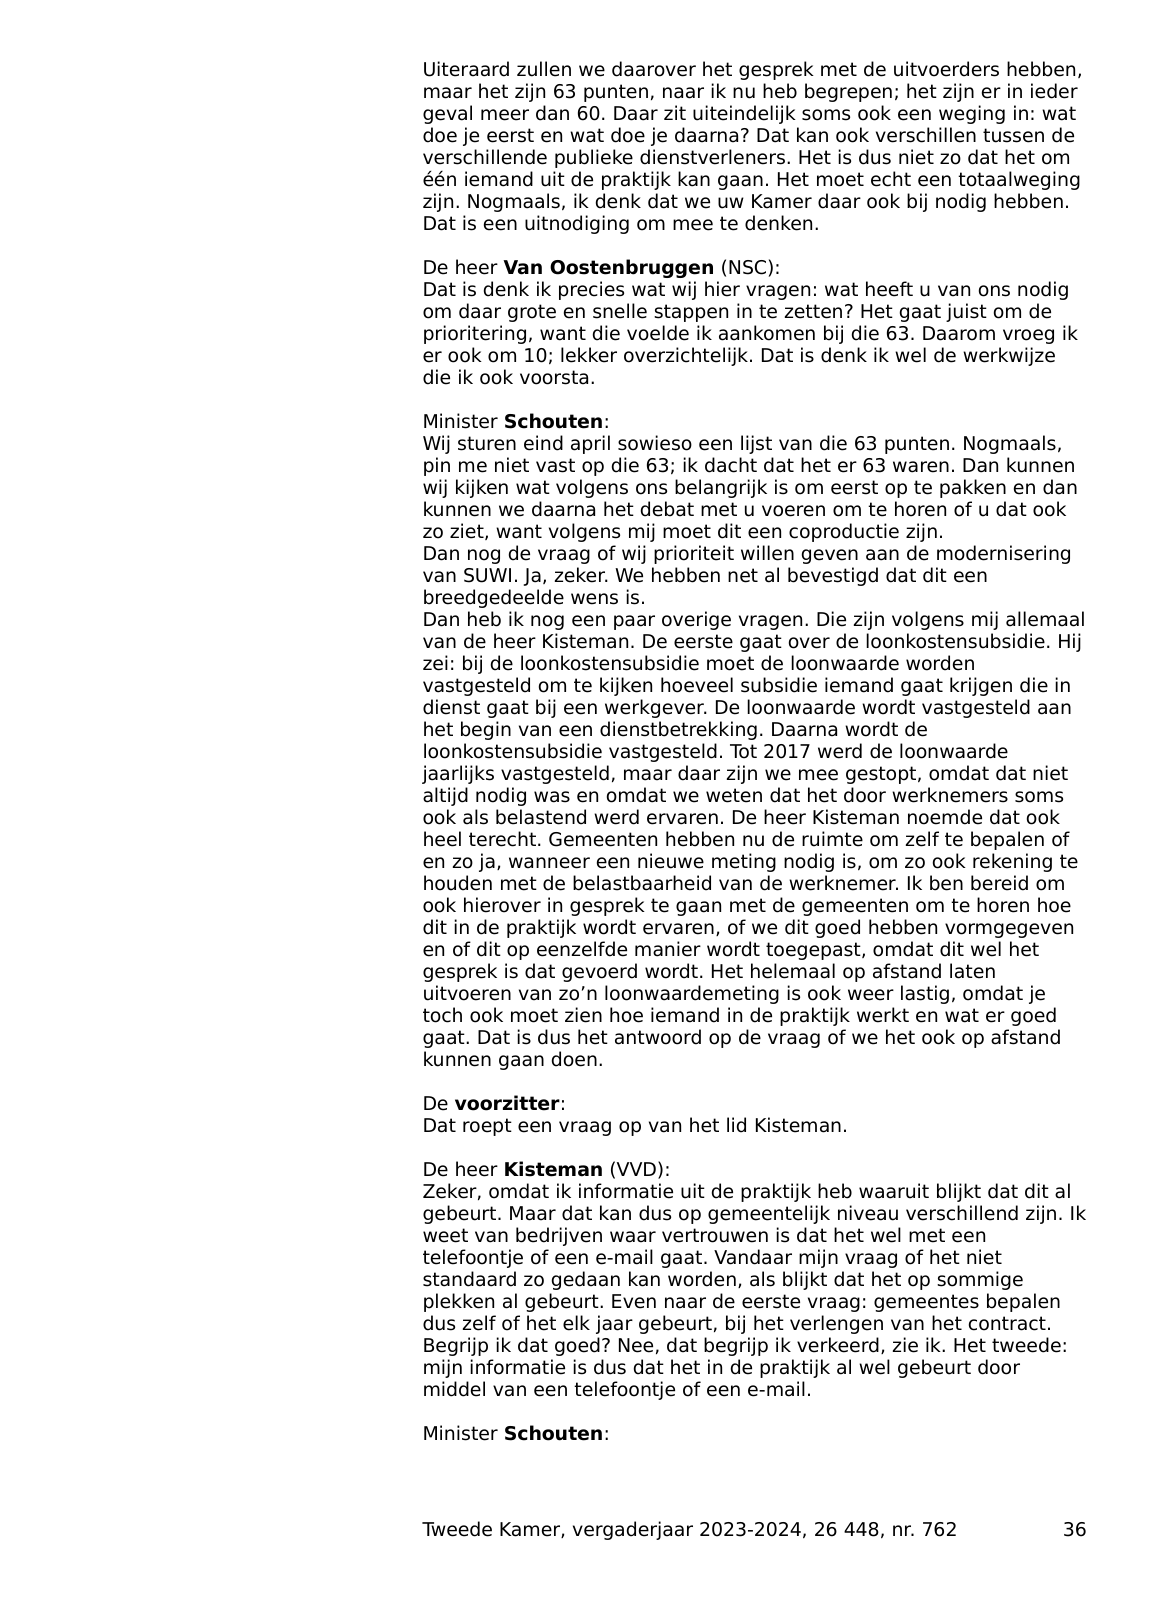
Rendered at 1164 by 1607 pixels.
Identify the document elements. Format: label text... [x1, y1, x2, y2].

text De heer Van Oostenbruggen (NSC): [422, 257, 1087, 279]
text Zeker, omdat ik informatie uit de praktijk heb waaruit blijkt dat dit al gebeurt. Maar dat kan dus op gemeentelijk niveau verschillend zijn. Ik weet van bedrijven waar vertrouwen is dat het wel met een telefoontje of een e-mail gaat. Vandaar mijn vraag of het niet standaard zo gedaan kan worden, als blijkt dat het op sommige plekken al gebeurt. Even naar de eerste vraag: gemeentes bepalen dus zelf of het elk jaar gebeurt, bij het verlengen van het contract. Begrijp ik dat goed? Nee, dat begrijp ik verkeerd, zie ik. Het tweede: mijn informatie is dus dat het in de praktijk al wel gebeurt door middel van een telefoontje of een e-mail. [422, 1181, 1087, 1401]
text Dan heb ik nog een paar overige vragen. Die zijn volgens mij allemaal van de heer Kisteman. De eerste gaat over de loonkostensubsidie. Hij zei: bij de loonkostensubsidie moet de loonwaarde worden vastgesteld om te kijken hoeveel subsidie iemand gaat krijgen die in dienst gaat bij een werkgever. De loonwaarde wordt vastgesteld aan het begin van een dienstbetrekking. Daarna wordt de loonkostensubsidie vastgesteld. Tot 2017 werd de loonwaarde jaarlijks vastgesteld, maar daar zijn we mee gestopt, omdat dat niet altijd nodig was en omdat we weten dat het door werknemers soms ook als belastend werd ervaren. De heer Kisteman noemde dat ook heel terecht. Gemeenten hebben nu de ruimte om zelf te bepalen of en zo ja, wanneer een nieuwe meting nodig is, om zo ook rekening te houden met de belastbaarheid van de werknemer. Ik ben bereid om ook hierover in gesprek te gaan met de gemeenten om te horen hoe dit in de praktijk wordt ervaren, of we dit goed hebben vormgegeven en of dit op eenzelfde manier wordt toegepast, omdat dit wel het gesprek is dat gevoerd wordt. Het helemaal op afstand laten uitvoeren van zo’n loonwaardemeting is ook weer lastig, omdat je toch ook moet zien hoe iemand in de praktijk werkt en wat er goed gaat. Dat is dus het antwoord op de vraag of we het ook op afstand kunnen gaan doen. [422, 609, 1087, 1071]
text De voorzitter: [422, 1093, 1087, 1115]
text De heer Kisteman (VVD): [422, 1159, 1087, 1181]
text Dat roept een vraag op van het lid Kisteman. [422, 1115, 1087, 1137]
text Dan nog de vraag of wij prioriteit willen geven aan de modernisering van SUWI. Ja, zeker. We hebben net al bevestigd dat dit een breedgedeelde wens is. [422, 543, 1087, 609]
text Uiteraard zullen we daarover het gesprek met de uitvoerders hebben, maar het zijn 63 punten, naar ik nu heb begrepen; het zijn er in ieder geval meer dan 60. Daar zit uiteindelijk soms ook een weging in: wat doe je eerst en wat doe je daarna? Dat kan ook verschillen tussen de verschillende publieke dienstverleners. Het is dus niet zo dat het om één iemand uit de praktijk kan gaan. Het moet echt een totaalweging zijn. Nogmaals, ik denk dat we uw Kamer daar ook bij nodig hebben. Dat is een uitnodiging om mee te denken. [422, 59, 1087, 235]
text Minister Schouten: [422, 1423, 1087, 1445]
text Wij sturen eind april sowieso een lijst van die 63 punten. Nogmaals, pin me niet vast op die 63; ik dacht dat het er 63 waren. Dan kunnen wij kijken wat volgens ons belangrijk is om eerst op te pakken en dan kunnen we daarna het debat met u voeren om te horen of u dat ook zo ziet, want volgens mij moet dit een coproductie zijn. [422, 433, 1087, 543]
text Dat is denk ik precies wat wij hier vragen: wat heeft u van ons nodig om daar grote en snelle stappen in te zetten? Het gaat juist om de prioritering, want die voelde ik aankomen bij die 63. Daarom vroeg ik er ook om 10; lekker overzichtelijk. Dat is denk ik wel de werkwijze die ik ook voorsta. [422, 279, 1087, 389]
text Minister Schouten: [422, 411, 1087, 433]
